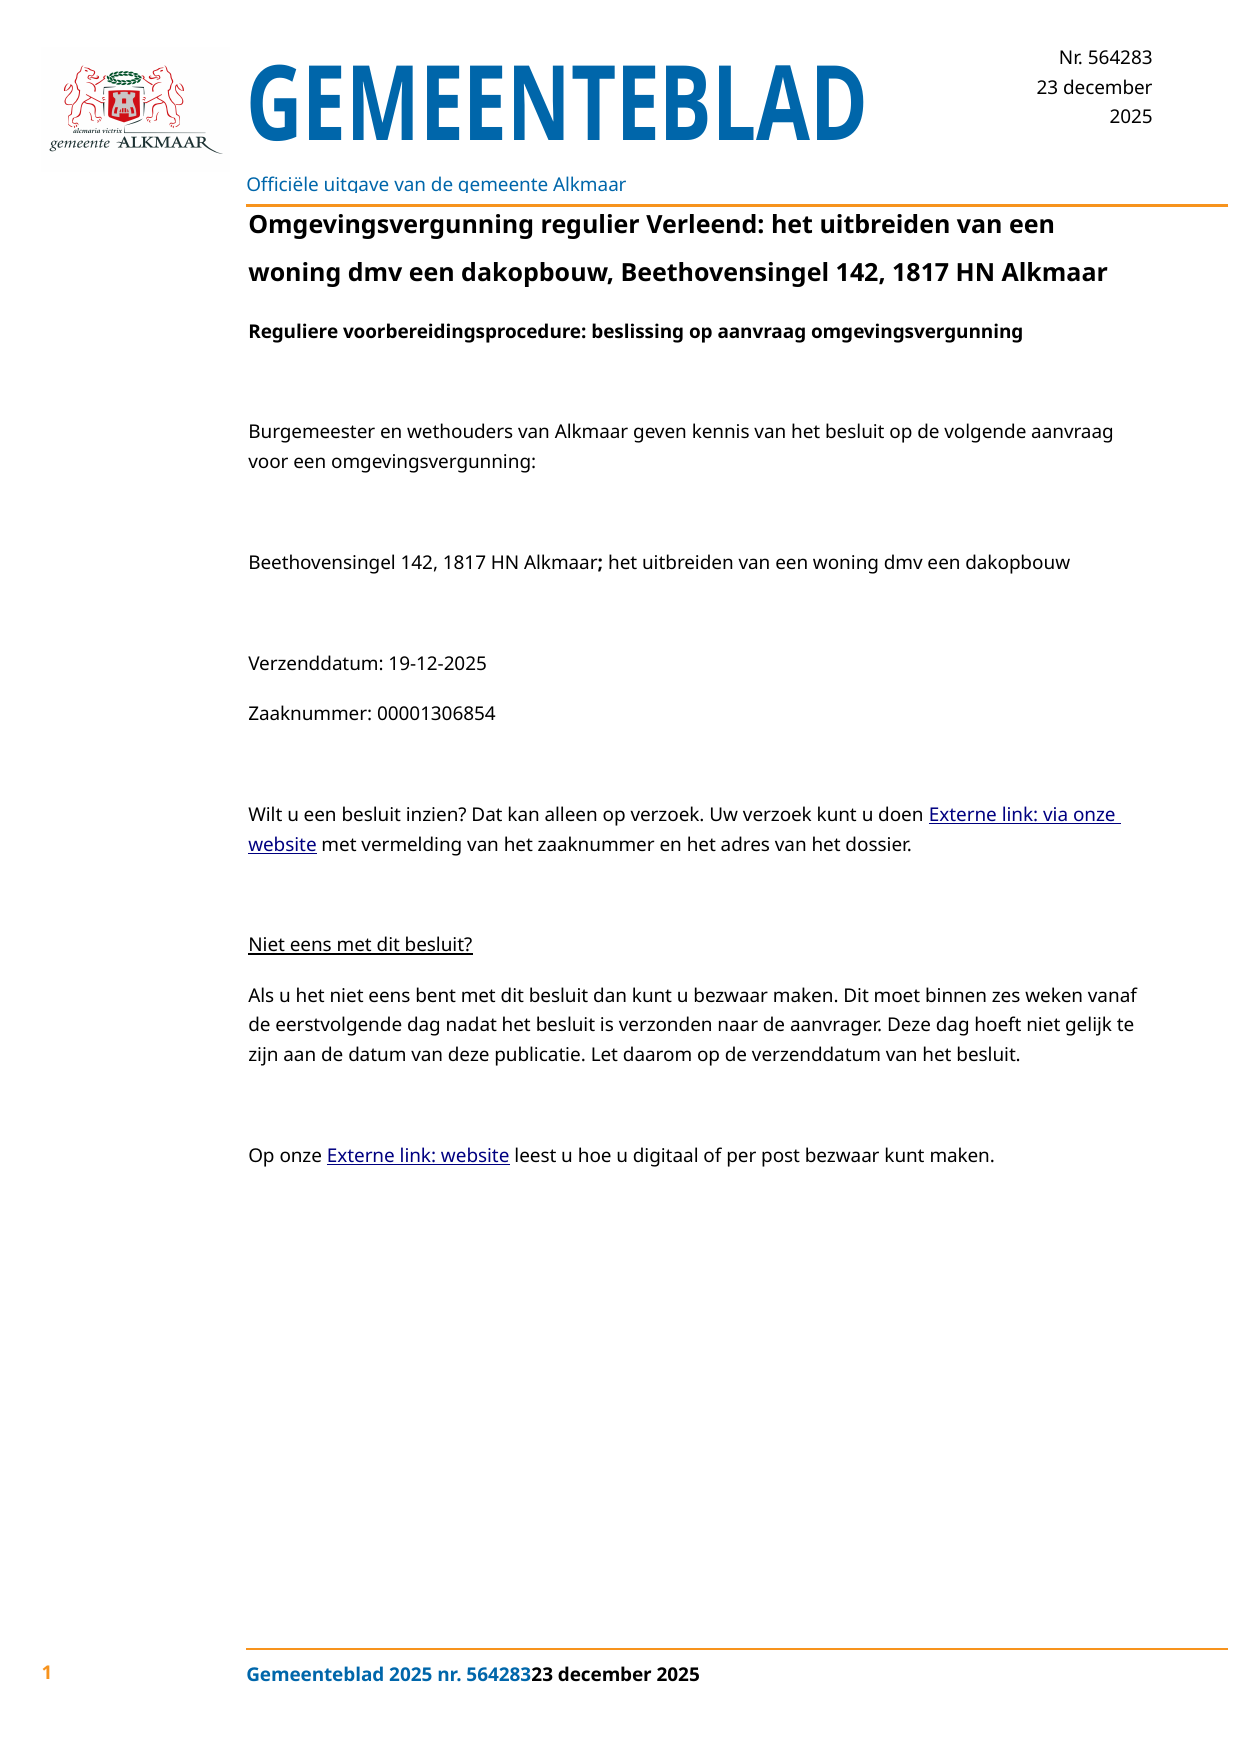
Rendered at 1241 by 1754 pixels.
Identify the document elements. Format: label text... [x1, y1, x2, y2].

text Omgevingsvergunning regulier Verleend: het uitbreiden van een woning dmv een dakopbouw, Beethovensingel 142, 1817 HN Alkmaar [248, 207, 1152, 288]
text Als u het niet eens bent met dit besluit dan kunt u bezwaar maken. Dit moet binnen zes weken vanaf de eerstvolgende dag nadat het besluit is verzonden naar de aanvrager. Deze dag hoeft niet gelijk te zijn aan de datum van deze publicatie. Let daarom op de verzenddatum van het besluit. [248, 982, 1152, 1067]
text Burgemeester en wethouders van Alkmaar geven kennis van het besluit op de volgende aanvraag voor een omgevingsvergunning: [248, 419, 1152, 474]
text Verzenddatum: 19-12-2025 [248, 650, 1152, 676]
text Reguliere voorbereidingsprocedure: beslissing op aanvraag omgevingsvergunning [248, 318, 1152, 344]
text Zaaknummer: 00001306854 [248, 700, 1152, 726]
text Op onze Externe link: website leest u hoe u digitaal of per post bezwaar kunt maken. [248, 1142, 1152, 1168]
picture [41, 47, 231, 172]
text Wilt u een besluit inzien? Dat kan alleen op verzoek. Uw verzoek kunt u doen Externe link: via onze website met vermelding van het zaaknummer en het adres van het dossier. [248, 801, 1152, 857]
text Niet eens met dit besluit? [248, 932, 1152, 957]
text Beethovensingel 142, 1817 HN Alkmaar; het uitbreiden van een woning dmv een dakopbouw [248, 549, 1152, 575]
